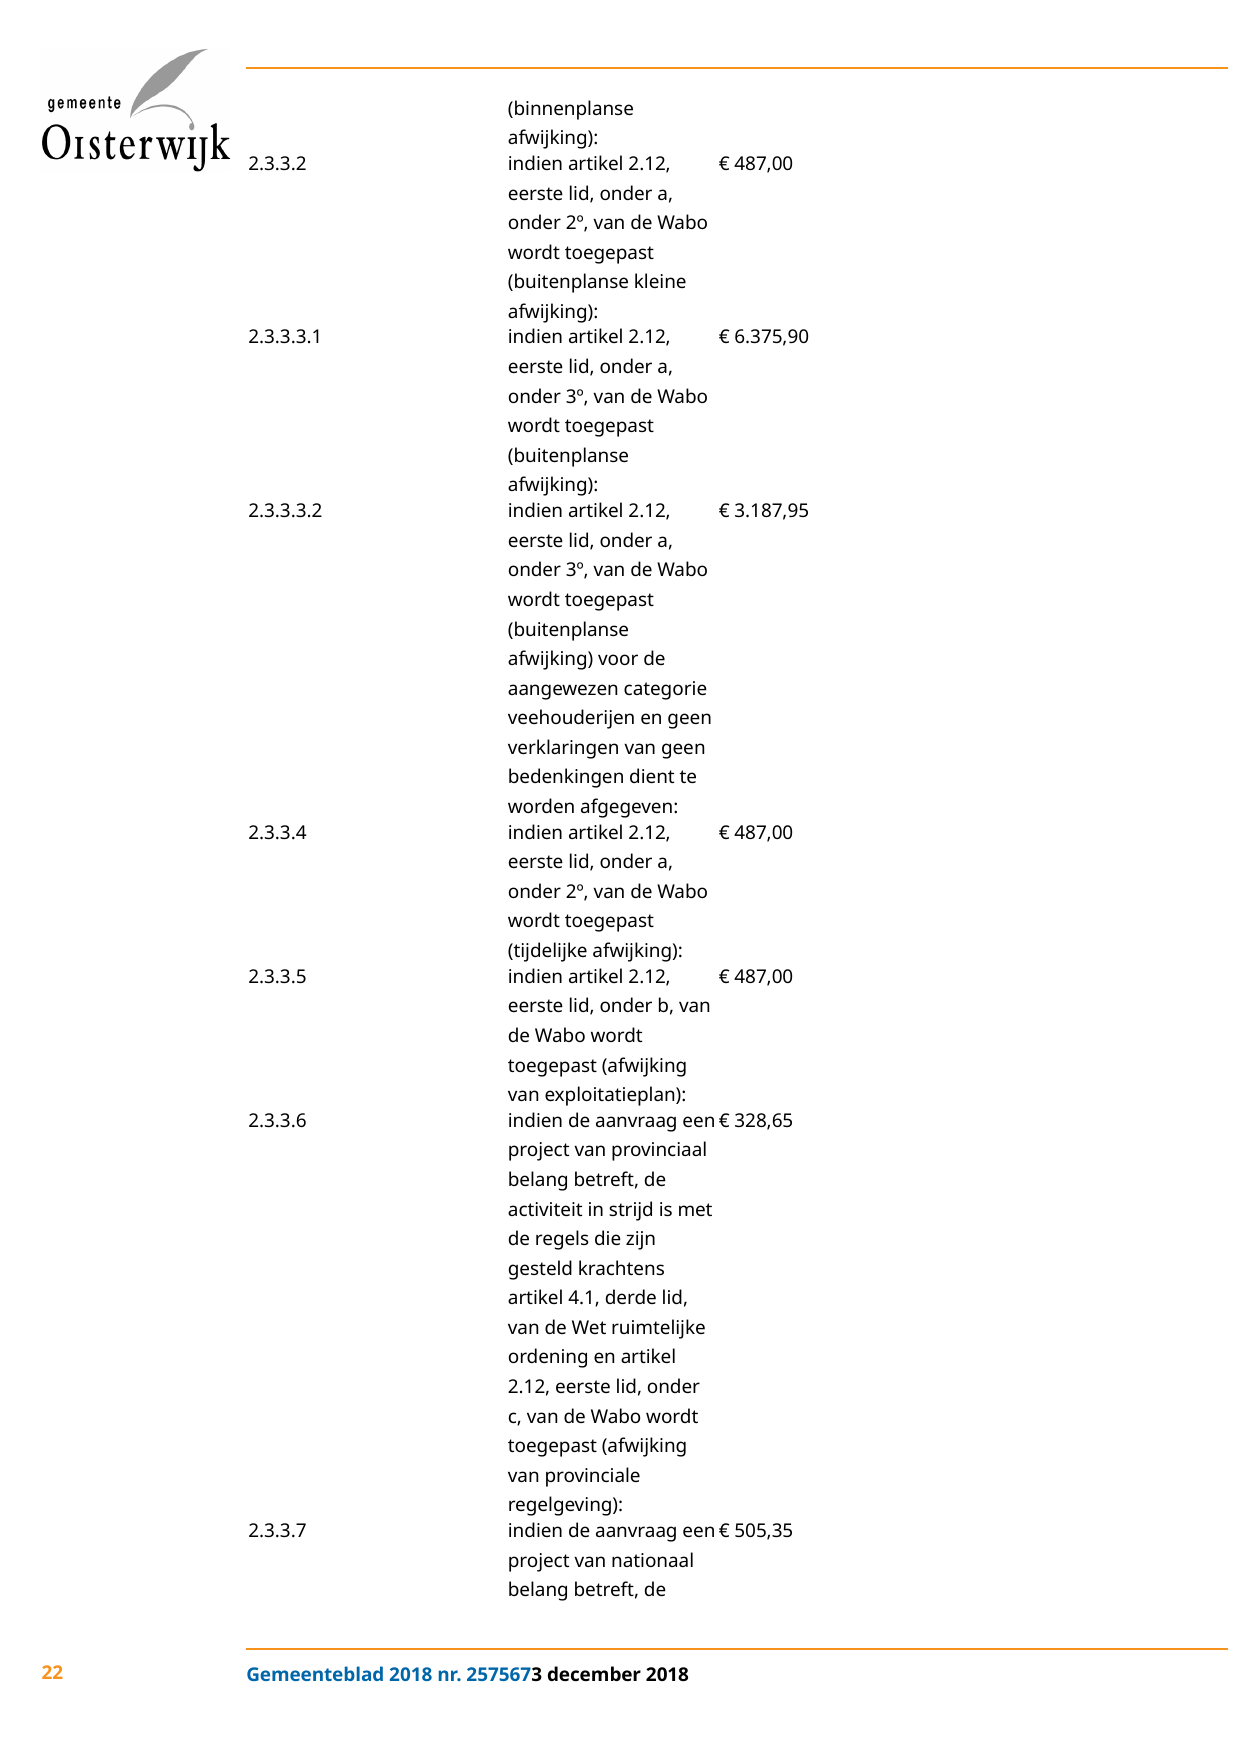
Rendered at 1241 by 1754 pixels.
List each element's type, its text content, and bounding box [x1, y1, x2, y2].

table_cell 2.3.3.7 [248, 1518, 508, 1602]
table_cell 2.3.3.4 [248, 819, 508, 963]
table_cell indien artikel 2.12, eerste lid, onder a, onder 2º, van de Wabo wordt toegepast (tijdelijke afwijking): [508, 819, 718, 963]
table_cell 2.3.3.2 [248, 150, 508, 324]
table_cell indien de aanvraag een project van provinciaal belang betreft, de activiteit in strijd is met de regels die zijn gesteld krachtens artikel 4.1, derde lid, van de Wet ruimtelijke ordening en artikel 2.12, eerste lid, onder c, van de Wabo wordt toegepast (afwijking van provinciale regelgeving): [508, 1107, 718, 1517]
table_cell indien artikel 2.12, eerste lid, onder b, van de Wabo wordt toegepast (afwijking van exploitatieplan): [508, 963, 718, 1107]
picture [41, 47, 231, 172]
table_cell € 3.187,95 [719, 498, 1152, 819]
table_cell € 487,00 [719, 819, 1152, 963]
table_cell 2.3.3.5 [248, 963, 508, 1107]
table_cell 2.3.3.3.1 [248, 324, 508, 497]
table_cell indien artikel 2.12, eerste lid, onder a, onder 3º, van de Wabo wordt toegepast (buitenplanse afwijking) voor de aangewezen categorie veehouderijen en geen verklaringen van geen bedenkingen dient te worden afgegeven: [508, 498, 718, 819]
table_cell € 487,00 [719, 150, 1152, 324]
table_cell € 328,65 [719, 1107, 1152, 1517]
table_cell [248, 95, 508, 150]
table_cell € 6.375,90 [719, 324, 1152, 497]
table_cell € 487,00 [719, 963, 1152, 1107]
table_cell 2.3.3.6 [248, 1107, 508, 1517]
table_cell (binnenplanse afwijking): [508, 95, 718, 150]
table_cell [719, 95, 1152, 150]
table_cell 2.3.3.3.2 [248, 498, 508, 819]
table_cell indien de aanvraag een project van nationaal belang betreft, de [508, 1518, 718, 1602]
table_cell € 505,35 [719, 1518, 1152, 1602]
table_cell indien artikel 2.12, eerste lid, onder a, onder 3º, van de Wabo wordt toegepast (buitenplanse afwijking): [508, 324, 718, 497]
table_cell indien artikel 2.12, eerste lid, onder a, onder 2º, van de Wabo wordt toegepast (buitenplanse kleine afwijking): [508, 150, 718, 324]
